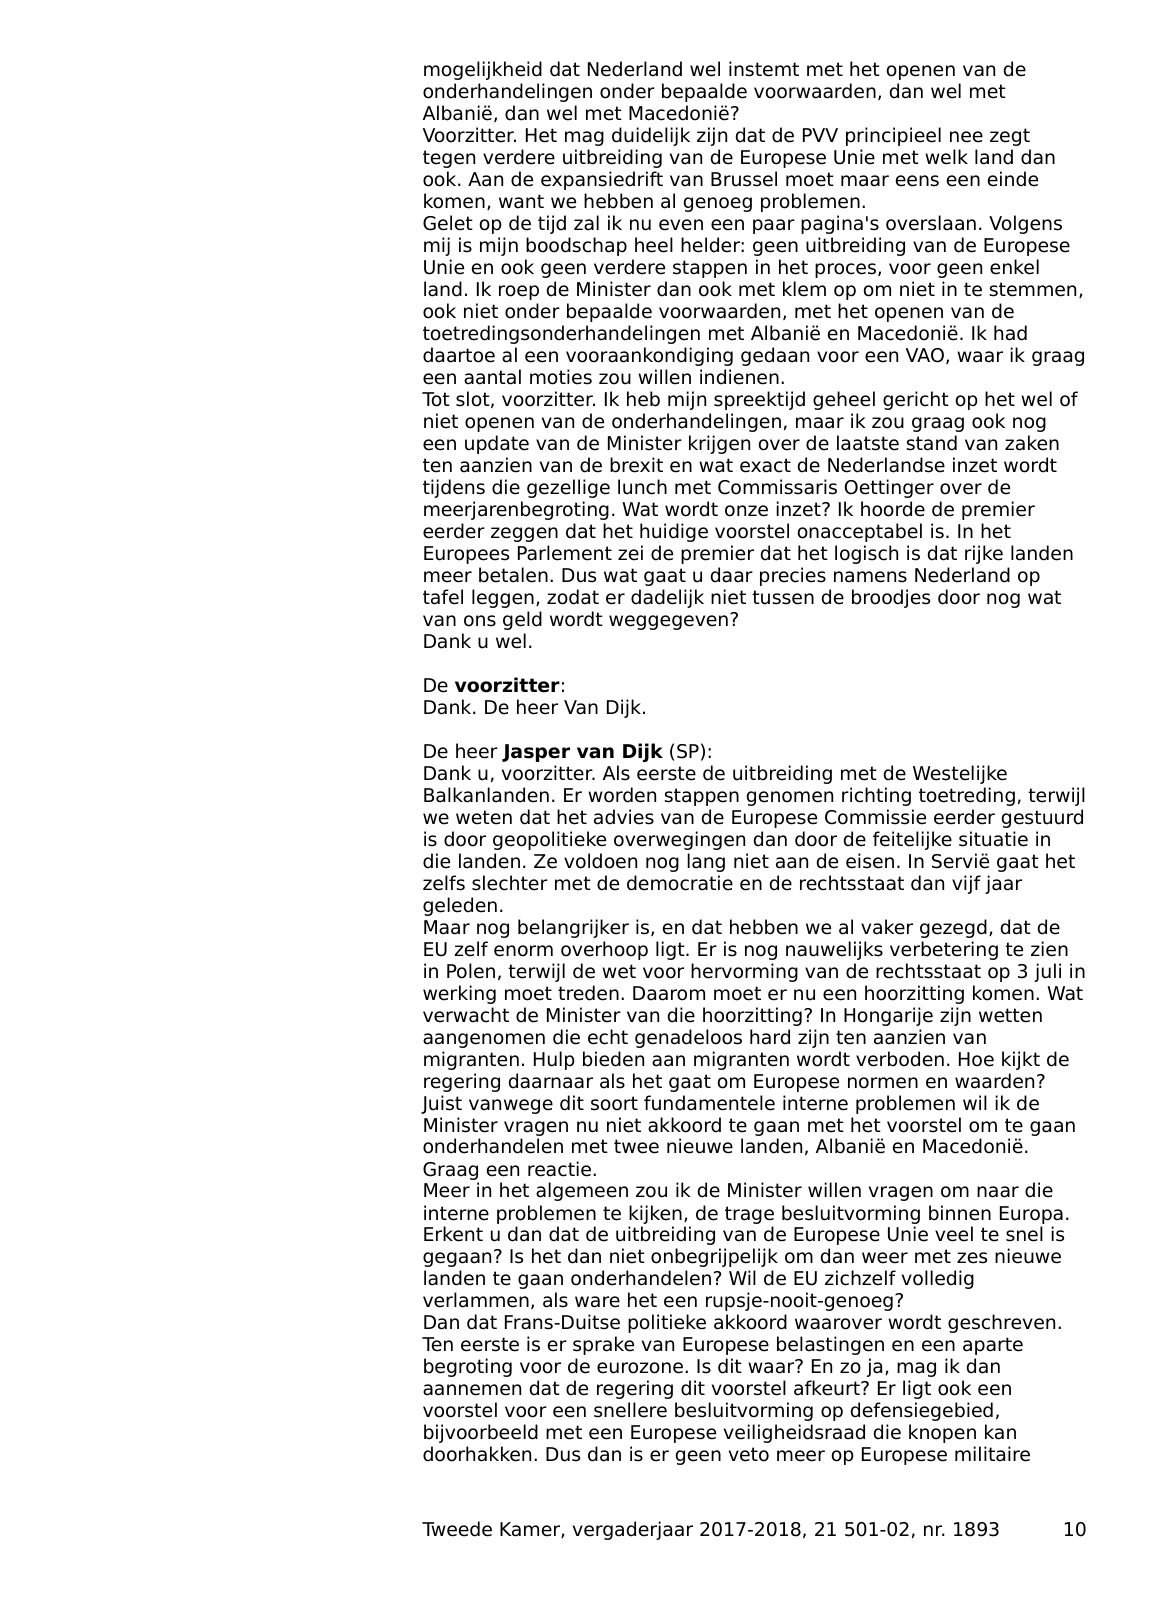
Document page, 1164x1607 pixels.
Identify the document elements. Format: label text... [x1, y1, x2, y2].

text Gelet op de tijd zal ik nu even een paar pagina's overslaan. Volgens mij is mijn boodschap heel helder: geen uitbreiding van de Europese Unie en ook geen verdere stappen in het proces, voor geen enkel land. Ik roep de Minister dan ook met klem op om niet in te stemmen, ook niet onder bepaalde voorwaarden, met het openen van de toetredingsonderhandelingen met Albanië en Macedonië. Ik had daartoe al een vooraankondiging gedaan voor een VAO, waar ik graag een aantal moties zou willen indienen. [422, 213, 1087, 389]
text Dank. De heer Van Dijk. [422, 697, 1087, 719]
text mogelijkheid dat Nederland wel instemt met het openen van de onderhandelingen onder bepaalde voorwaarden, dan wel met Albanië, dan wel met Macedonië? [422, 59, 1087, 125]
text Dan dat Frans-Duitse politieke akkoord waarover wordt geschreven. Ten eerste is er sprake van Europese belastingen en een aparte begroting voor de eurozone. Is dit waar? En zo ja, mag ik dan aannemen dat de regering dit voorstel afkeurt? Er ligt ook een voorstel voor een snellere besluitvorming op defensiegebied, bijvoorbeeld met een Europese veiligheidsraad die knopen kan doorhakken. Dus dan is er geen veto meer op Europese militaire [422, 1312, 1087, 1466]
text De heer Jasper van Dijk (SP): [422, 741, 1087, 763]
text Meer in het algemeen zou ik de Minister willen vragen om naar die interne problemen te kijken, de trage besluitvorming binnen Europa. Erkent u dan dat de uitbreiding van de Europese Unie veel te snel is gegaan? Is het dan niet onbegrijpelijk om dan weer met zes nieuwe landen te gaan onderhandelen? Wil de EU zichzelf volledig verlammen, als ware het een rupsje-nooit-genoeg? [422, 1180, 1087, 1312]
text Tot slot, voorzitter. Ik heb mijn spreektijd geheel gericht op het wel of niet openen van de onderhandelingen, maar ik zou graag ook nog een update van de Minister krijgen over de laatste stand van zaken ten aanzien van de brexit en wat exact de Nederlandse inzet wordt tijdens die gezellige lunch met Commissaris Oettinger over de meerjarenbegroting. Wat wordt onze inzet? Ik hoorde de premier eerder zeggen dat het huidige voorstel onacceptabel is. In het Europees Parlement zei de premier dat het logisch is dat rijke landen meer betalen. Dus wat gaat u daar precies namens Nederland op tafel leggen, zodat er dadelijk niet tussen de broodjes door nog wat van ons geld wordt weggegeven? [422, 389, 1087, 631]
text De voorzitter: [422, 675, 1087, 697]
text Maar nog belangrijker is, en dat hebben we al vaker gezegd, dat de EU zelf enorm overhoop ligt. Er is nog nauwelijks verbetering te zien in Polen, terwijl de wet voor hervorming van de rechtsstaat op 3 juli in werking moet treden. Daarom moet er nu een hoorzitting komen. Wat verwacht de Minister van die hoorzitting? In Hongarije zijn wetten aangenomen die echt genadeloos hard zijn ten aanzien van migranten. Hulp bieden aan migranten wordt verboden. Hoe kijkt de regering daarnaar als het gaat om Europese normen en waarden? Juist vanwege dit soort fundamentele interne problemen wil ik de Minister vragen nu niet akkoord te gaan met het voorstel om te gaan onderhandelen met twee nieuwe landen, Albanië en Macedonië. Graag een reactie. [422, 917, 1087, 1180]
text Voorzitter. Het mag duidelijk zijn dat de PVV principieel nee zegt tegen verdere uitbreiding van de Europese Unie met welk land dan ook. Aan de expansiedrift van Brussel moet maar eens een einde komen, want we hebben al genoeg problemen. [422, 125, 1087, 213]
text Dank u wel. [422, 631, 1087, 652]
text Dank u, voorzitter. Als eerste de uitbreiding met de Westelijke Balkanlanden. Er worden stappen genomen richting toetreding, terwijl we weten dat het advies van de Europese Commissie eerder gestuurd is door geopolitieke overwegingen dan door de feitelijke situatie in die landen. Ze voldoen nog lang niet aan de eisen. In Servië gaat het zelfs slechter met de democratie en de rechtsstaat dan vijf jaar geleden. [422, 763, 1087, 917]
